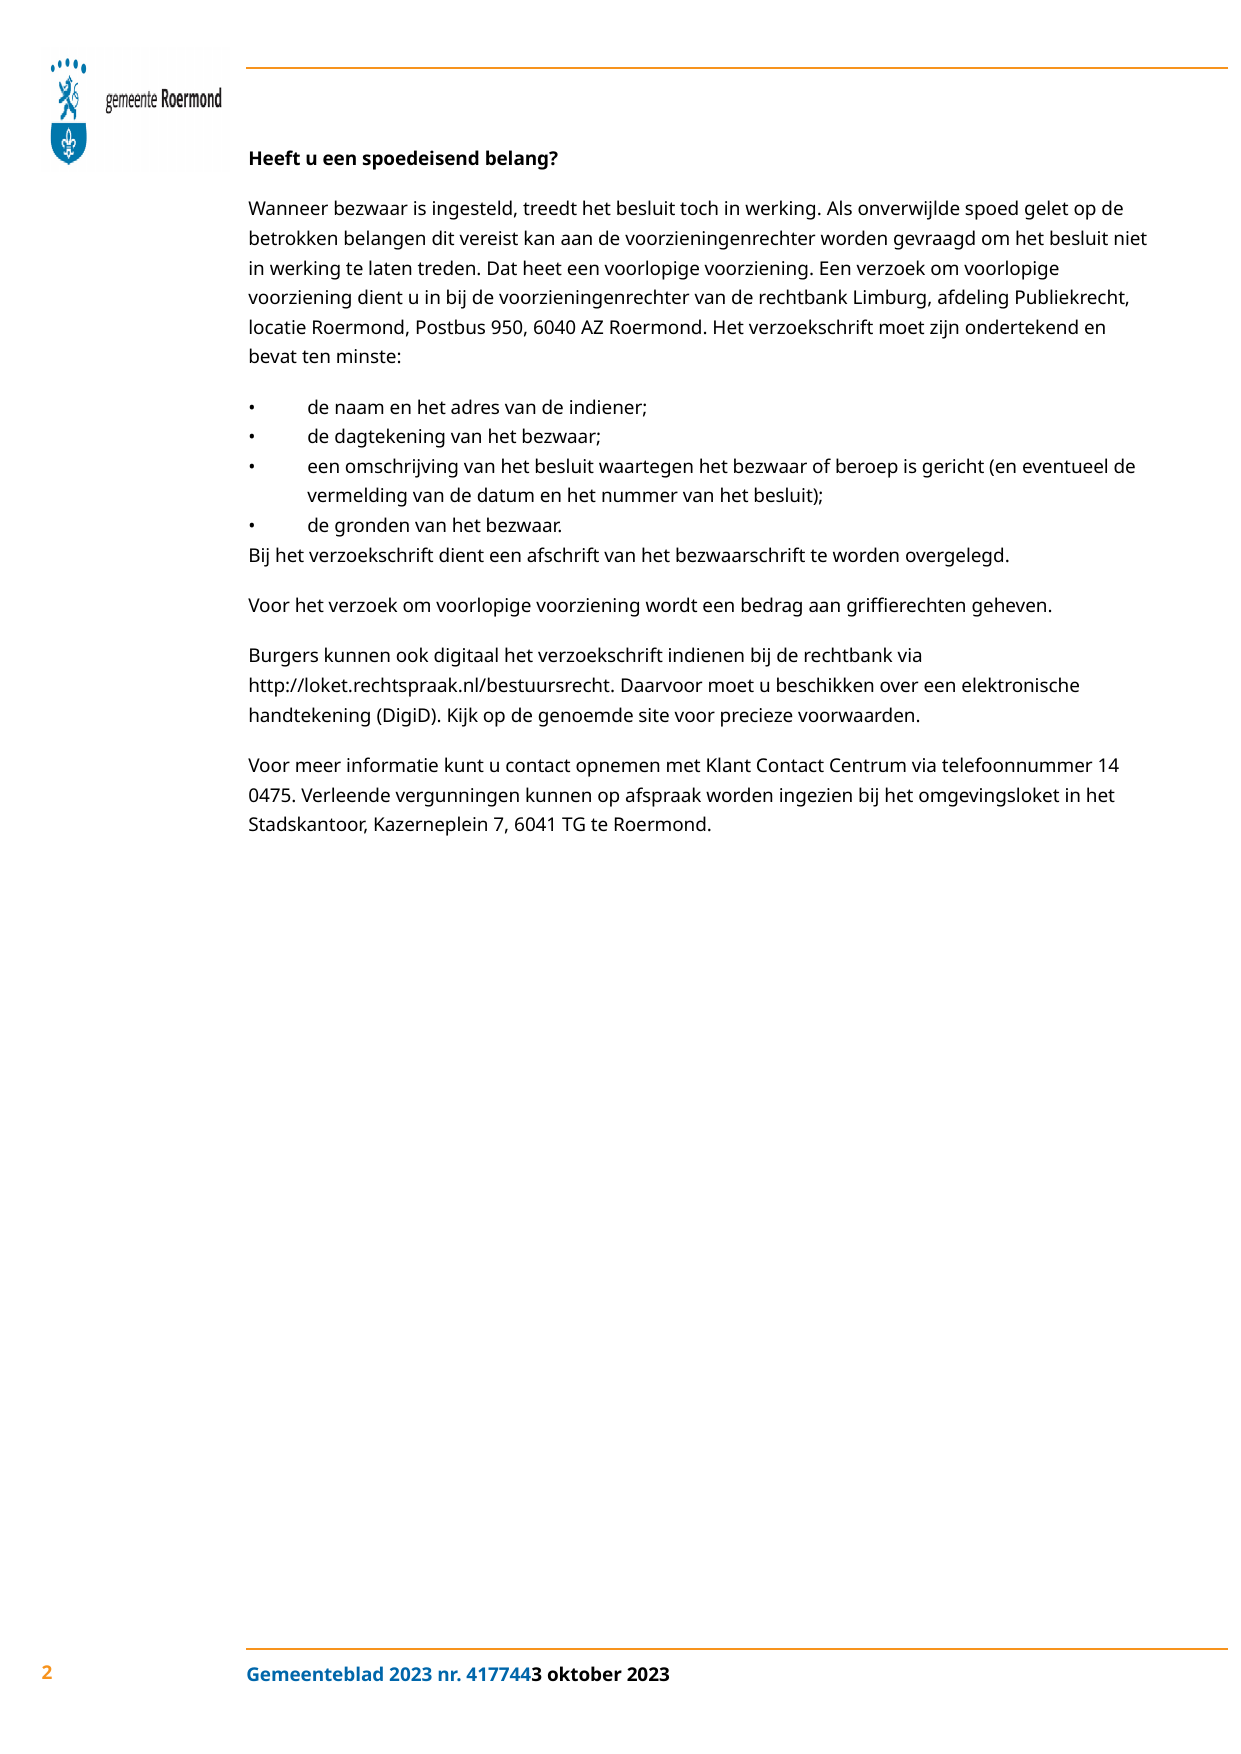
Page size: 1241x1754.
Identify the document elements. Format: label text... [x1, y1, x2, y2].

text Voor meer informatie kunt u contact opnemen met Klant Contact Centrum via telefoonnummer 14 0475. Verleende vergunningen kunnen op afspraak worden ingezien bij het omgevingsloket in het Stadskantoor, Kazerneplein 7, 6041 TG te Roermond. [248, 752, 1152, 837]
text Wanneer bezwaar is ingesteld, treedt het besluit toch in werking. Als onverwijlde spoed gelet op de betrokken belangen dit vereist kan aan de voorzieningenrechter worden gevraagd om het besluit niet in werking te laten treden. Dat heet een voorlopige voorziening. Een verzoek om voorlopige voorziening dient u in bij de voorzieningenrechter van de rechtbank Limburg, afdeling Publiekrecht, locatie Roermond, Postbus 950, 6040 AZ Roermond. Het verzoekschrift moet zijn ondertekend en bevat ten minste: [248, 196, 1152, 369]
text Burgers kunnen ook digitaal het verzoekschrift indienen bij de rechtbank via http://loket.rechtspraak.nl/bestuursrecht. Daarvoor moet u beschikken over een elektronische handtekening (DigiD). Kijk op de genoemde site voor precieze voorwaarden. [248, 643, 1152, 728]
text Bij het verzoekschrift dient een afschrift van het bezwaarschrift te worden overgelegd. [248, 542, 1152, 568]
text Heeft u een spoedeisend belang? [248, 145, 1152, 171]
list de gronden van het bezwaar. [248, 512, 1152, 538]
list de naam en het adres van de indiener; [248, 394, 1152, 420]
text Voor het verzoek om voorlopige voorziening wordt een bedrag aan griffierechten geheven. [248, 592, 1152, 618]
list een omschrijving van het besluit waartegen het bezwaar of beroep is gericht (en eventueel de vermelding van de datum en het nummer van het besluit); [248, 453, 1152, 508]
list de dagtekening van het bezwaar; [248, 423, 1152, 449]
picture [41, 47, 231, 172]
